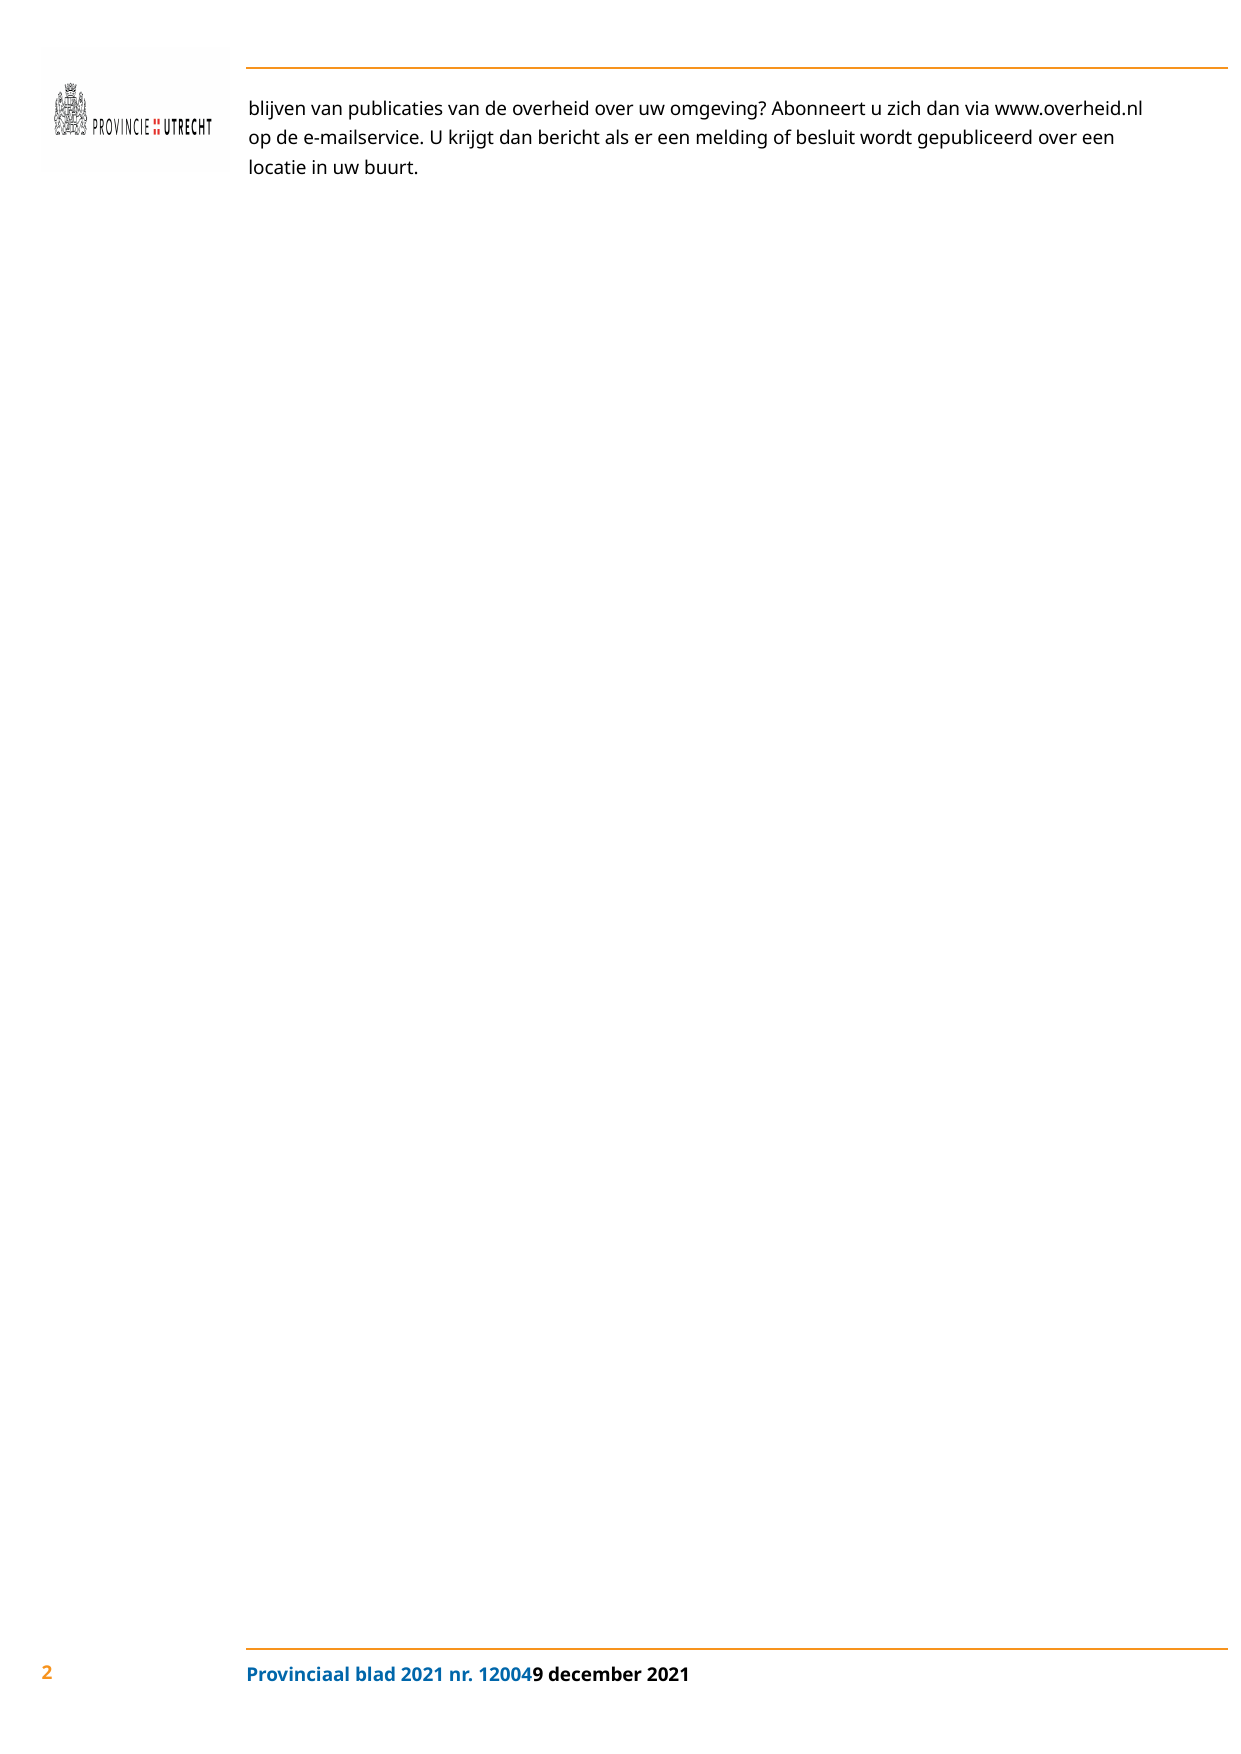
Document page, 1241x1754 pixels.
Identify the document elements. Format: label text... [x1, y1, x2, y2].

text blijven van publicaties van de overheid over uw omgeving? Abonneert u zich dan via www.overheid.nl op de e-mailservice. U krijgt dan bericht als er een melding of besluit wordt gepubliceerd over een locatie in uw buurt. [248, 95, 1152, 180]
picture [41, 47, 231, 172]
